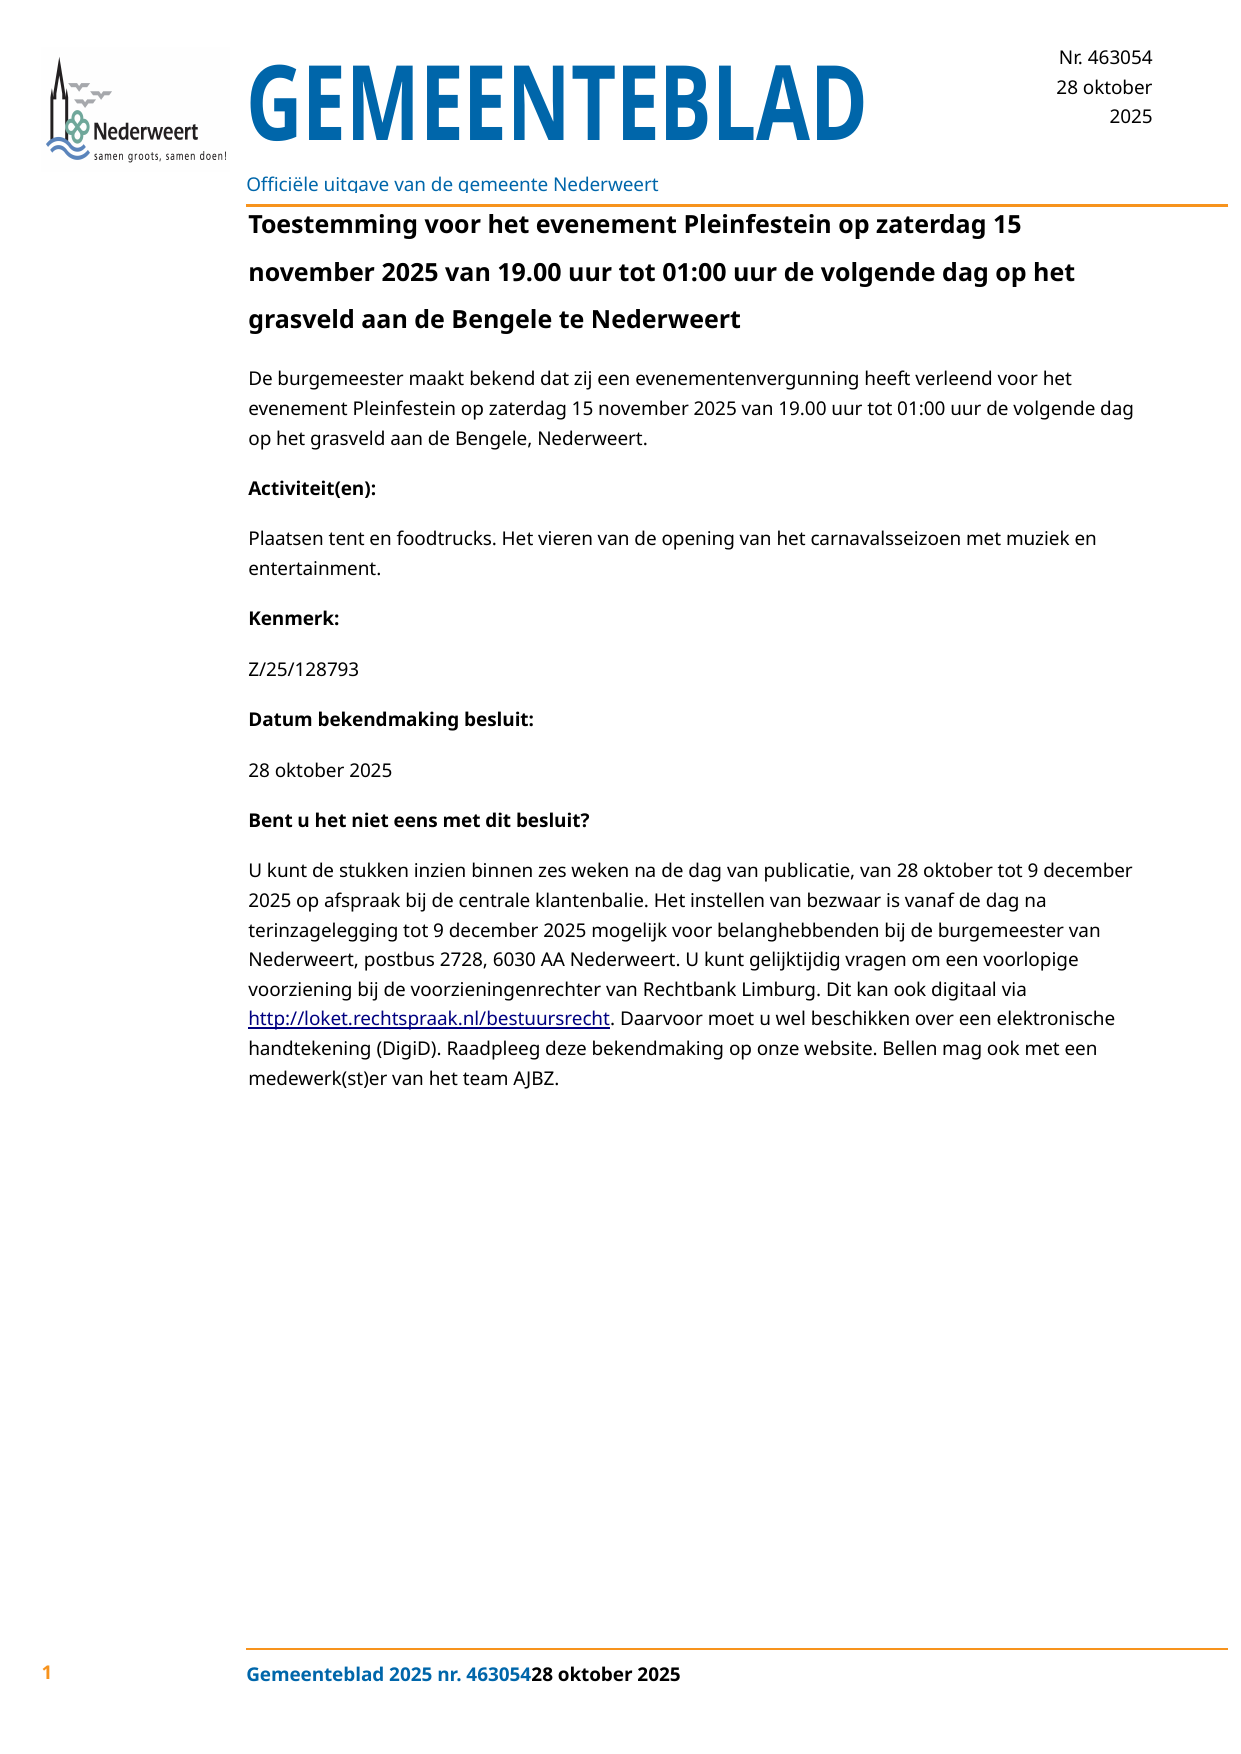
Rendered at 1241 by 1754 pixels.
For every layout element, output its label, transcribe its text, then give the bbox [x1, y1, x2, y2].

text Activiteit(en): [248, 475, 1152, 501]
text Plaatsen tent en foodtrucks. Het vieren van de opening van het carnavalsseizoen met muziek en entertainment. [248, 526, 1152, 581]
picture [41, 47, 231, 172]
text 28 oktober 2025 [248, 757, 1152, 782]
text Z/25/128793 [248, 656, 1152, 682]
text Kenmerk: [248, 606, 1152, 631]
text Datum bekendmaking besluit: [248, 706, 1152, 732]
text Toestemming voor het evenement Pleinfestein op zaterdag 15 november 2025 van 19.00 uur tot 01:00 uur de volgende dag op het grasveld aan de Bengele te Nederweert [248, 207, 1152, 336]
text U kunt de stukken inzien binnen zes weken na de dag van publicatie, van 28 oktober tot 9 december 2025 op afspraak bij de centrale klantenbalie. Het instellen van bezwaar is vanaf de dag na terinzagelegging tot 9 december 2025 mogelijk voor belanghebbenden bij de burgemeester van Nederweert, postbus 2728, 6030 AA Nederweert. U kunt gelijktijdig vragen om een voorlopige voorziening bij de voorzieningenrechter van Rechtbank Limburg. Dit kan ook digitaal via http://loket.rechtspraak.nl/bestuursrecht. Daarvoor moet u wel beschikken over een elektronische handtekening (DigiD). Raadpleeg deze bekendmaking op onze website. Bellen mag ook met een medewerk(st)er van het team AJBZ. [248, 858, 1152, 1090]
text De burgemeester maakt bekend dat zij een evenementenvergunning heeft verleend voor het evenement Pleinfestein op zaterdag 15 november 2025 van 19.00 uur tot 01:00 uur de volgende dag op het grasveld aan de Bengele, Nederweert. [248, 366, 1152, 450]
text Bent u het niet eens met dit besluit? [248, 807, 1152, 833]
